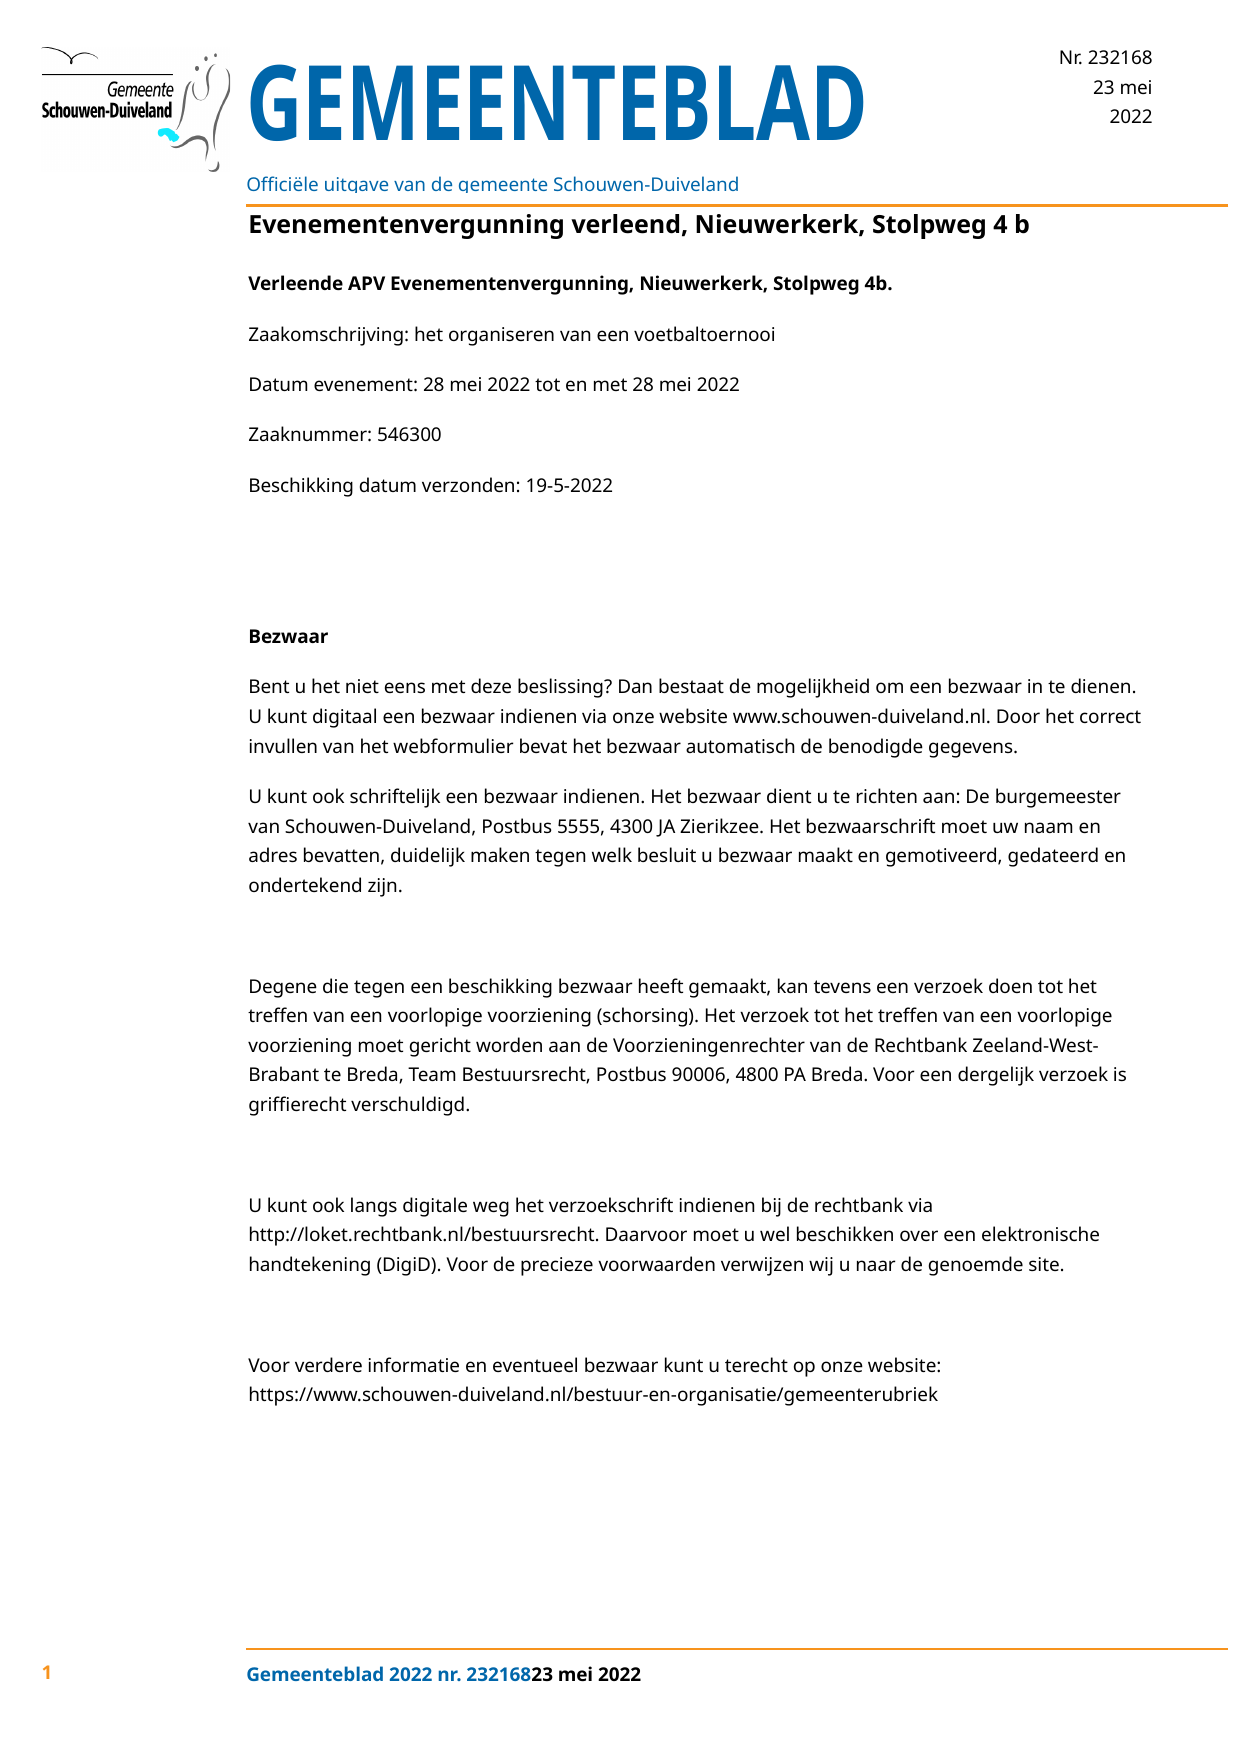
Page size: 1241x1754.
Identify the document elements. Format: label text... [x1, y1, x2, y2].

picture [41, 47, 231, 172]
text Bezwaar [248, 623, 1152, 649]
text Zaaknummer: 546300 [248, 422, 1152, 447]
text U kunt ook schriftelijk een bezwaar indienen. Het bezwaar dient u te richten aan: De burgemeester van Schouwen-Duiveland, Postbus 5555, 4300 JA Zierikzee. Het bezwaarschrift moet uw naam en adres bevatten, duidelijk maken tegen welk besluit u bezwaar maakt en gemotiveerd, gedateerd en ondertekend zijn. [248, 783, 1152, 898]
text Degene die tegen een beschikking bezwaar heeft gemaakt, kan tevens een verzoek doen tot het treffen van een voorlopige voorziening (schorsing). Het verzoek tot het treffen van een voorlopige voorziening moet gericht worden aan de Voorzieningenrechter van de Rechtbank Zeeland-West-Brabant te Breda, Team Bestuursrecht, Postbus 90006, 4800 PA Breda. Voor een dergelijk verzoek is griffierecht verschuldigd. [248, 973, 1152, 1117]
text U kunt ook langs digitale weg het verzoekschrift indienen bij de rechtbank via http://loket.rechtbank.nl/bestuursrecht. Daarvoor moet u wel beschikken over een elektronische handtekening (DigiD). Voor de precieze voorwaarden verwijzen wij u naar de genoemde site. [248, 1192, 1152, 1277]
text Bent u het niet eens met deze beslissing? Dan bestaat de mogelijkheid om een bezwaar in te dienen. U kunt digitaal een bezwaar indienen via onze website www.schouwen-duiveland.nl. Door het correct invullen van het webformulier bevat het bezwaar automatisch de benodigde gegevens. [248, 674, 1152, 758]
text Zaakomschrijving: het organiseren van een voetbaltoernooi [248, 321, 1152, 346]
text Evenementenvergunning verleend, Nieuwerkerk, Stolpweg 4 b [248, 207, 1152, 241]
text Beschikking datum verzonden: 19-5-2022 [248, 472, 1152, 498]
text Verleende APV Evenementenvergunning, Nieuwerkerk, Stolpweg 4b. [248, 270, 1152, 296]
text Voor verdere informatie en eventueel bezwaar kunt u terecht op onze website: https://www.schouwen-duiveland.nl/bestuur-en-organisatie/gemeenterubriek [248, 1352, 1152, 1407]
text Datum evenement: 28 mei 2022 tot en met 28 mei 2022 [248, 371, 1152, 397]
